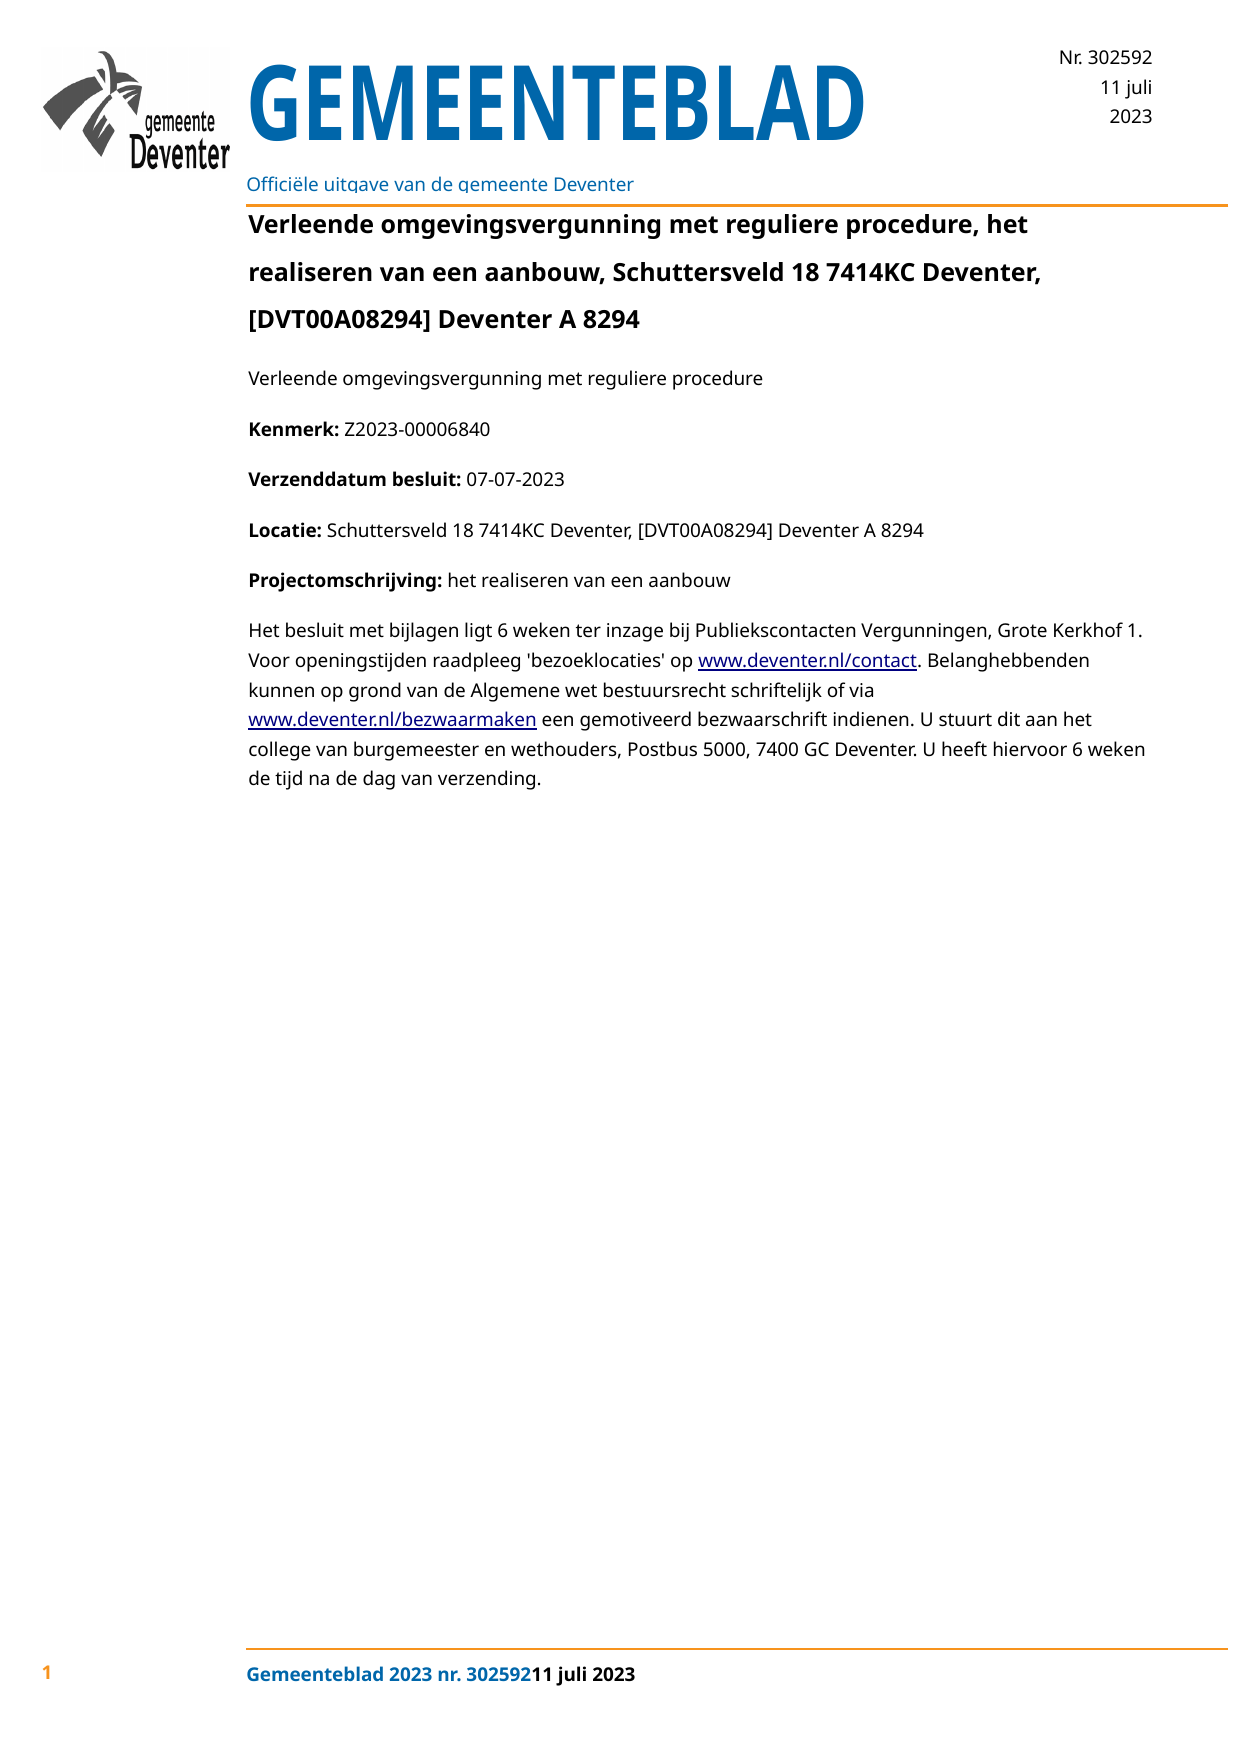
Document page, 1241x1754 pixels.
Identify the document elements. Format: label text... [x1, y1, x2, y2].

text Het besluit met bijlagen ligt 6 weken ter inzage bij Publiekscontacten Vergunningen, Grote Kerkhof 1. Voor openingstijden raadpleeg 'bezoeklocaties' op www.deventer.nl/contact. Belanghebbenden kunnen op grond van de Algemene wet bestuursrecht schriftelijk of via www.deventer.nl/bezwaarmaken een gemotiveerd bezwaarschrift indienen. U stuurt dit aan het college van burgemeester en wethouders, Postbus 5000, 7400 GC Deventer. U heeft hiervoor 6 weken de tijd na de dag van verzending. [248, 618, 1152, 791]
text Verleende omgevingsvergunning met reguliere procedure [248, 366, 1152, 391]
text Locatie: Schuttersveld 18 7414KC Deventer, [DVT00A08294] Deventer A 8294 [248, 517, 1152, 542]
picture [41, 47, 231, 172]
text Projectomschrijving: het realiseren van een aanbouw [248, 567, 1152, 593]
text Kenmerk: Z2023-00006840 [248, 416, 1152, 442]
text Verleende omgevingsvergunning met reguliere procedure, het realiseren van een aanbouw, Schuttersveld 18 7414KC Deventer, [DVT00A08294] Deventer A 8294 [248, 207, 1152, 336]
text Verzenddatum besluit: 07-07-2023 [248, 466, 1152, 492]
